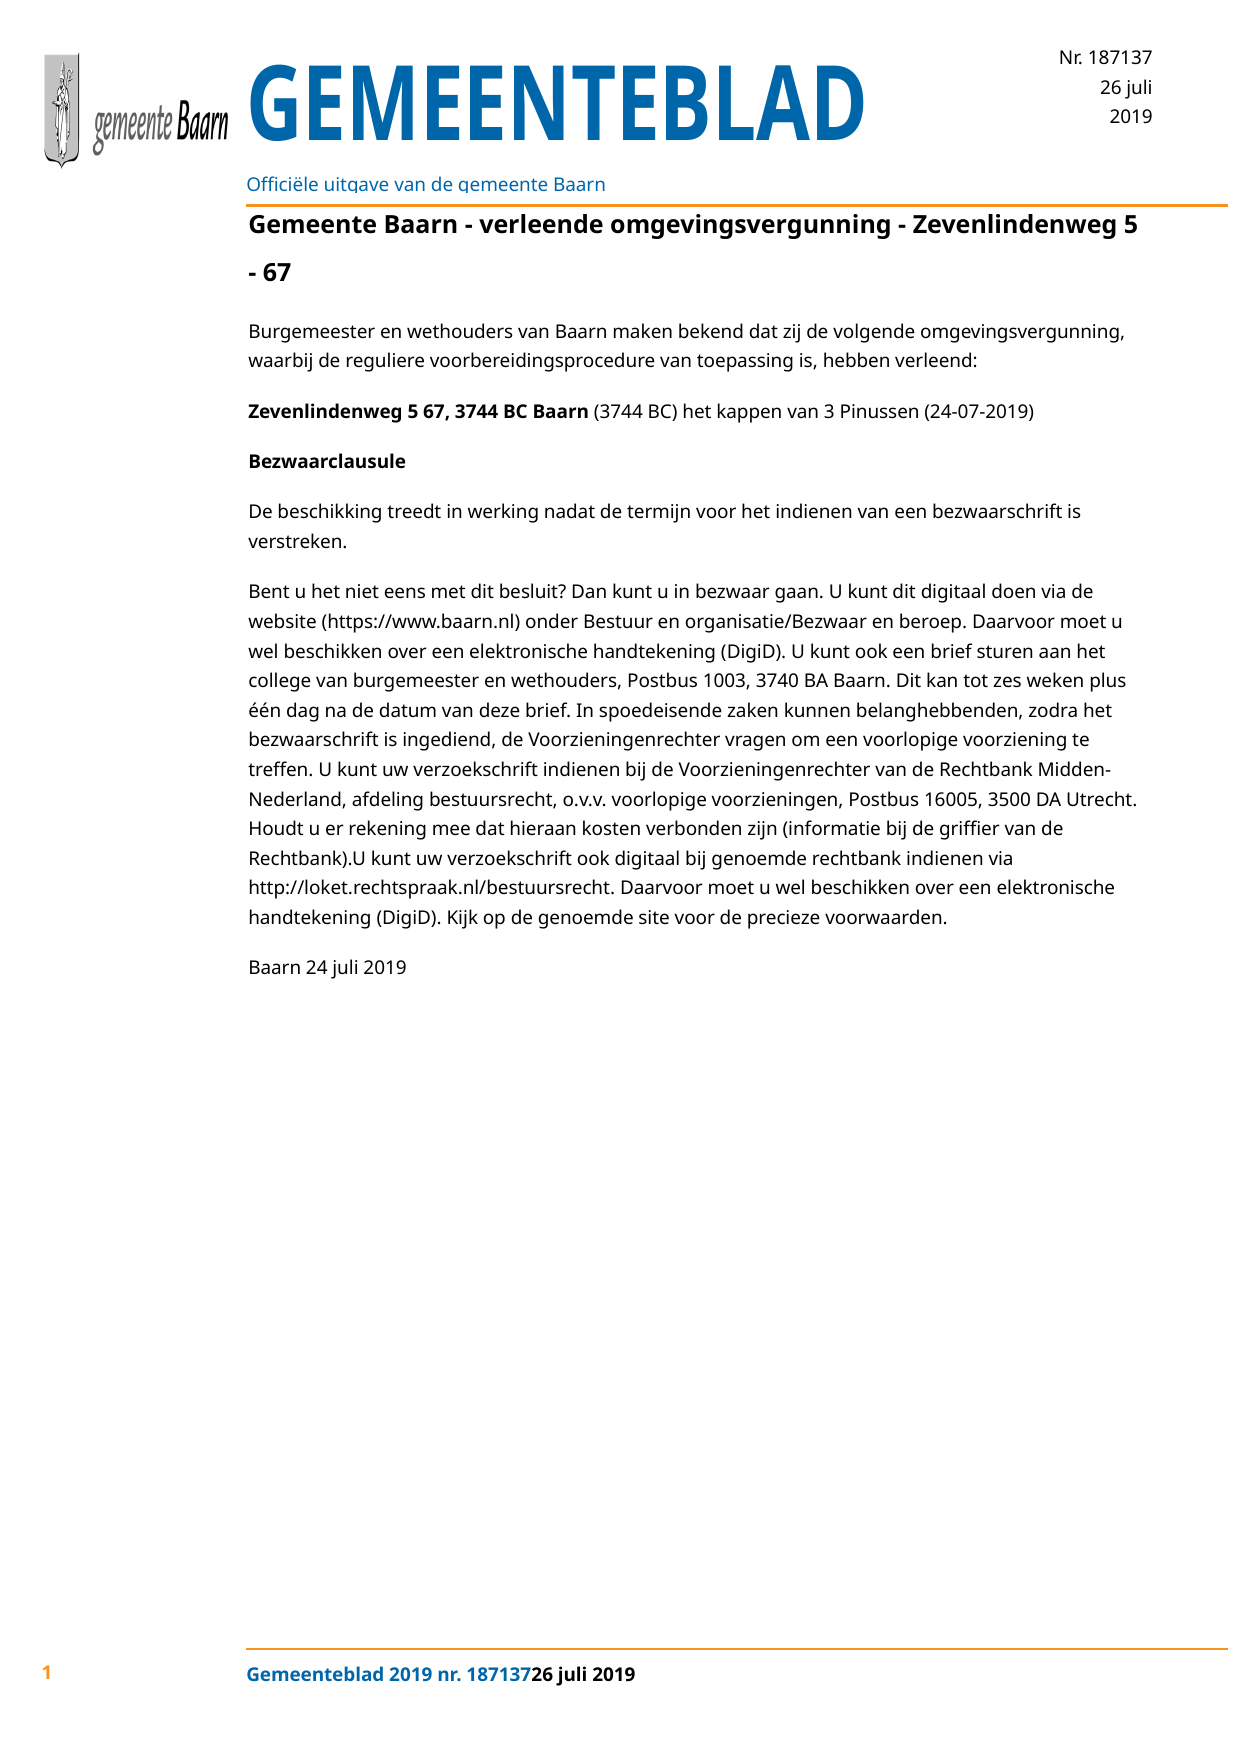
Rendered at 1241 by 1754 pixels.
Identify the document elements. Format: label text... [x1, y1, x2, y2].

text Gemeente Baarn - verleende omgevingsvergunning - Zevenlindenweg 5 - 67 [248, 207, 1152, 288]
text Bent u het niet eens met dit besluit? Dan kunt u in bezwaar gaan. U kunt dit digitaal doen via de website (https://www.baarn.nl) onder Bestuur en organisatie/Bezwaar en beroep. Daarvoor moet u wel beschikken over een elektronische handtekening (DigiD). U kunt ook een brief sturen aan het college van burgemeester en wethouders, Postbus 1003, 3740 BA Baarn. Dit kan tot zes weken plus één dag na de datum van deze brief. In spoedeisende zaken kunnen belanghebbenden, zodra het bezwaarschrift is ingediend, de Voorzieningenrechter vragen om een voorlopige voorziening te treffen. U kunt uw verzoekschrift indienen bij de Voorzieningenrechter van de Rechtbank Midden-Nederland, afdeling bestuursrecht, o.v.v. voorlopige voorzieningen, Postbus 16005, 3500 DA Utrecht. Houdt u er rekening mee dat hieraan kosten verbonden zijn (informatie bij de griffier van de Rechtbank).U kunt uw verzoekschrift ook digitaal bij genoemde rechtbank indienen via http://loket.rechtspraak.nl/bestuursrecht. Daarvoor moet u wel beschikken over een elektronische handtekening (DigiD). Kijk op de genoemde site voor de precieze voorwaarden. [248, 579, 1152, 930]
picture [41, 47, 231, 172]
text De beschikking treedt in werking nadat de termijn voor het indienen van een bezwaarschrift is verstreken. [248, 499, 1152, 554]
text Burgemeester en wethouders van Baarn maken bekend dat zij de volgende omgevingsvergunning, waarbij de reguliere voorbereidingsprocedure van toepassing is, hebben verleend: [248, 318, 1152, 373]
text Zevenlindenweg 5 67, 3744 BC Baarn (3744 BC) het kappen van 3 Pinussen (24-07-2019) [248, 398, 1152, 424]
text Bezwaarclausule [248, 448, 1152, 474]
text Baarn 24 juli 2019 [248, 954, 1152, 980]
